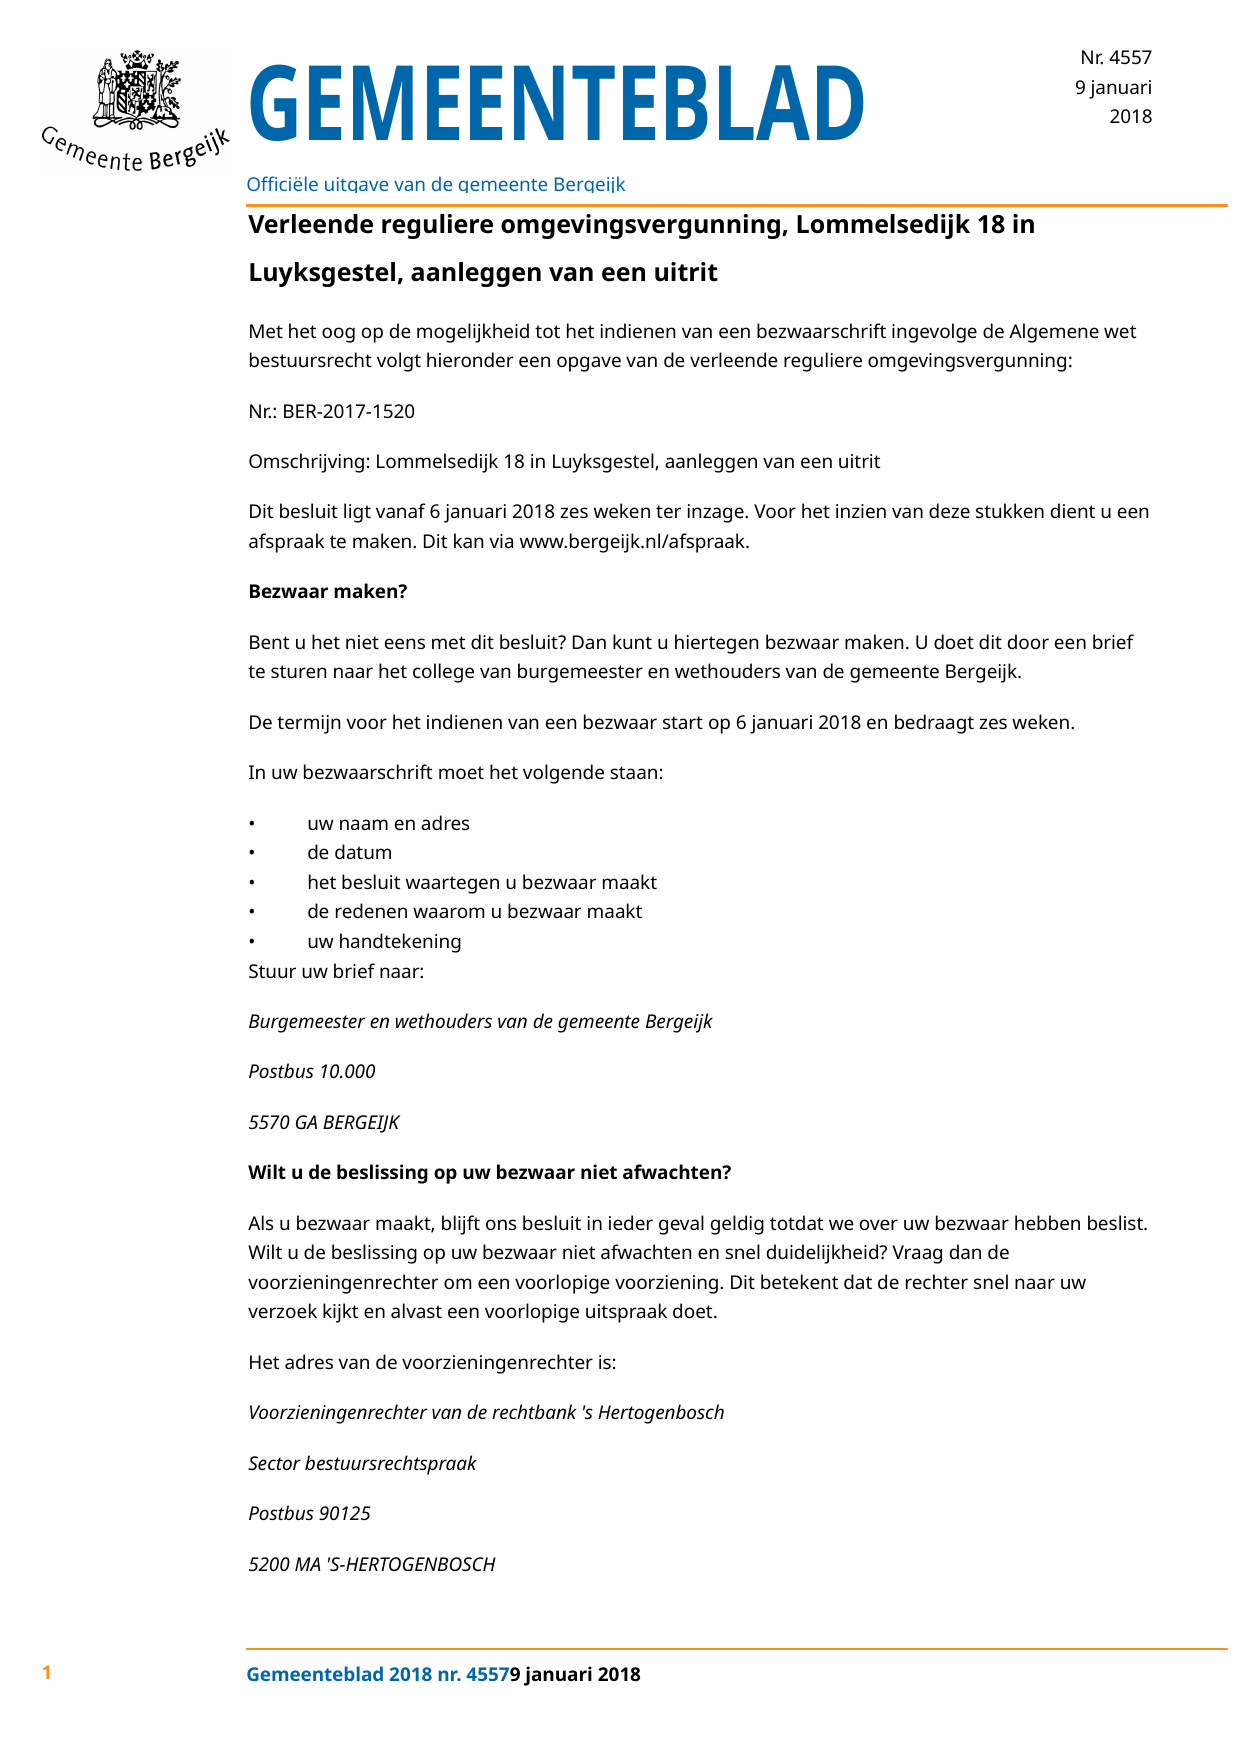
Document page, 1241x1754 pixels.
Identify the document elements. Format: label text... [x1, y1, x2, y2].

list het besluit waartegen u bezwaar maakt [248, 869, 1152, 895]
text Wilt u de beslissing op uw bezwaar niet afwachten? [248, 1159, 1152, 1185]
text Postbus 90125 [248, 1500, 1152, 1526]
text Nr.: BER-2017-1520 [248, 398, 1152, 424]
list uw handtekening [248, 928, 1152, 954]
text Voorzieningenrechter van de rechtbank 's Hertogenbosch [248, 1399, 1152, 1425]
text Bent u het niet eens met dit besluit? Dan kunt u hiertegen bezwaar maken. U doet dit door een brief te sturen naar het college van burgemeester en wethouders van de gemeente Bergeijk. [248, 629, 1152, 684]
text De termijn voor het indienen van een bezwaar start op 6 januari 2018 en bedraagt zes weken. [248, 709, 1152, 735]
picture [41, 47, 231, 172]
text Als u bezwaar maakt, blijft ons besluit in ieder geval geldig totdat we over uw bezwaar hebben beslist. Wilt u de beslissing op uw bezwaar niet afwachten en snel duidelijkheid? Vraag dan de voorzieningenrechter om een voorlopige voorziening. Dit betekent dat de rechter snel naar uw verzoek kijkt en alvast een voorlopige uitspraak doet. [248, 1210, 1152, 1324]
text Bezwaar maken? [248, 579, 1152, 604]
list uw naam en adres [248, 810, 1152, 836]
list de redenen waarom u bezwaar maakt [248, 899, 1152, 924]
text Met het oog op de mogelijkheid tot het indienen van een bezwaarschrift ingevolge de Algemene wet bestuursrecht volgt hieronder een opgave van de verleende reguliere omgevingsvergunning: [248, 318, 1152, 373]
text 5570 GA BERGEIJK [248, 1109, 1152, 1135]
text Stuur uw brief naar: [248, 958, 1152, 984]
list de datum [248, 839, 1152, 865]
text Burgemeester en wethouders van de gemeente Bergeijk [248, 1008, 1152, 1034]
text Omschrijving: Lommelsedijk 18 in Luyksgestel, aanleggen van een uitrit [248, 448, 1152, 474]
text 5200 MA 'S-HERTOGENBOSCH [248, 1551, 1152, 1577]
text Postbus 10.000 [248, 1059, 1152, 1084]
text In uw bezwaarschrift moet het volgende staan: [248, 759, 1152, 785]
text Dit besluit ligt vanaf 6 januari 2018 zes weken ter inzage. Voor het inzien van deze stukken dient u een afspraak te maken. Dit kan via www.bergeijk.nl/afspraak. [248, 499, 1152, 554]
text Verleende reguliere omgevingsvergunning, Lommelsedijk 18 in Luyksgestel, aanleggen van een uitrit [248, 207, 1152, 288]
text Het adres van de voorzieningenrechter is: [248, 1349, 1152, 1375]
text Sector bestuursrechtspraak [248, 1450, 1152, 1476]
